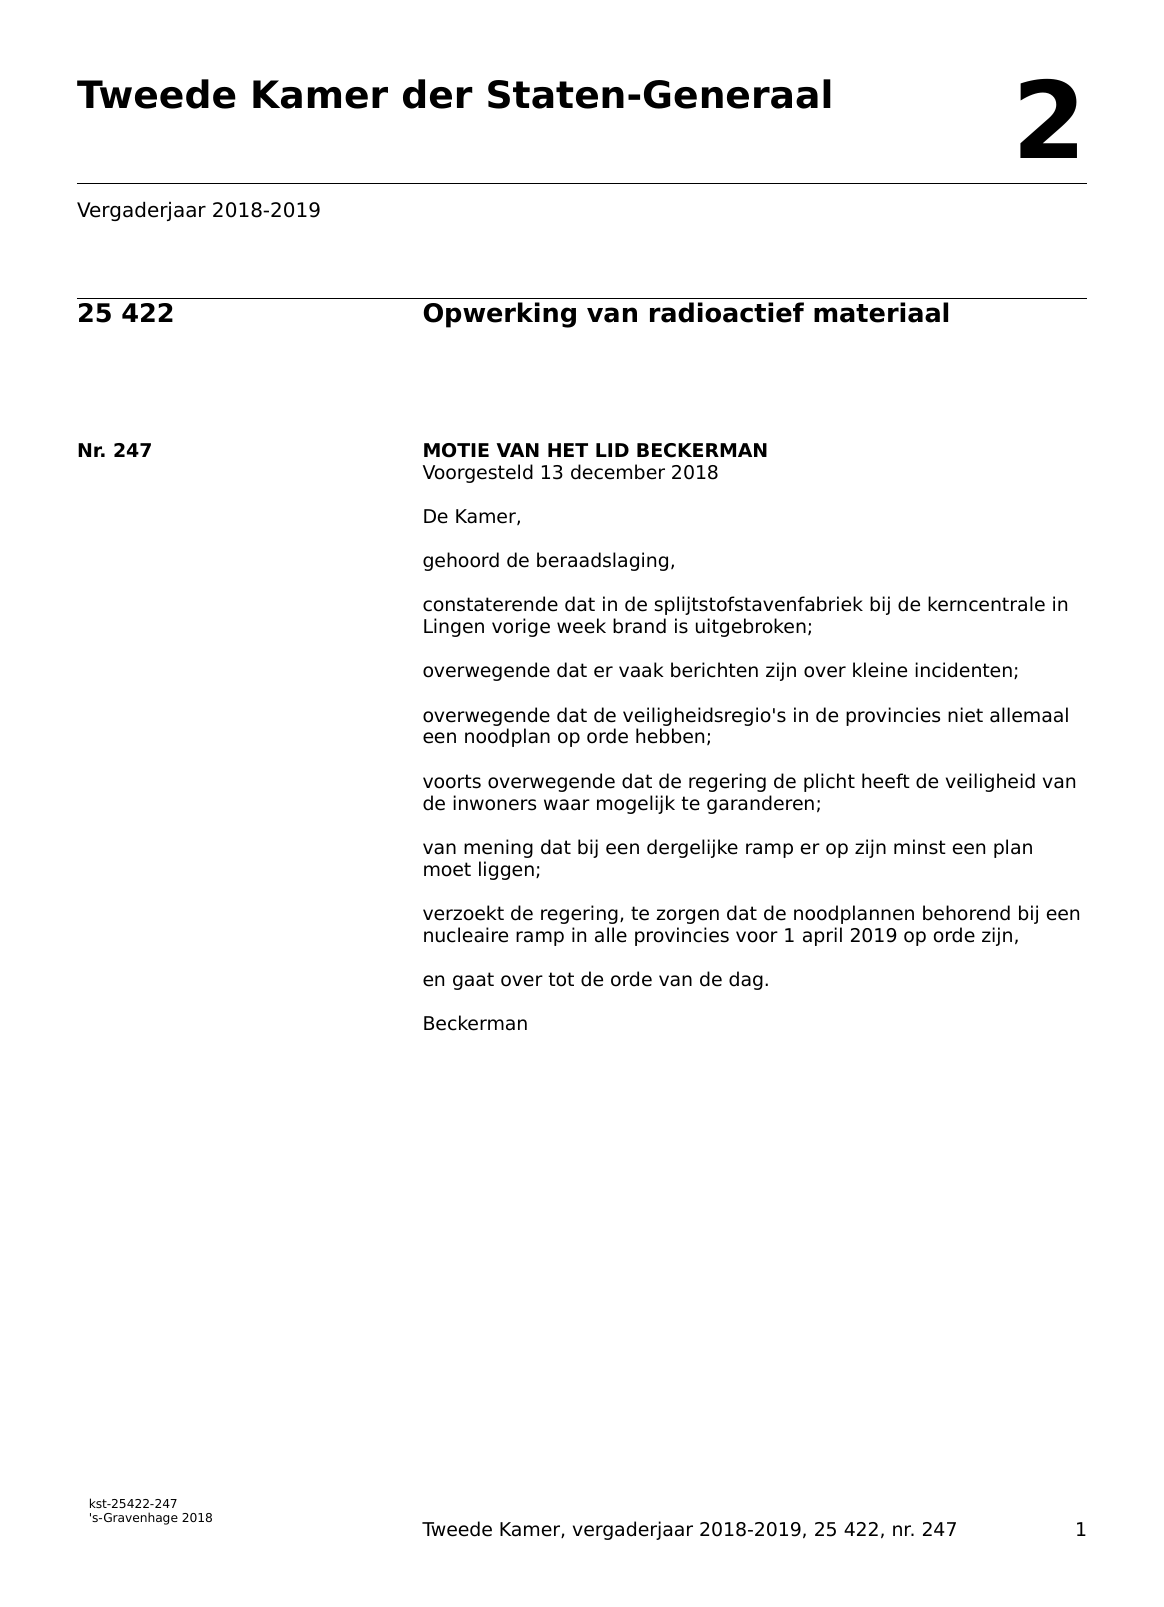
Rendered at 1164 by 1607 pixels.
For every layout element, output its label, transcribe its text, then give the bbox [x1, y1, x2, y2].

table_header 2 [886, 59, 1087, 183]
text 's-Gravenhage 2018 [88, 1511, 323, 1525]
subtitle 25 422 Opwerking van radioactief materiaal [77, 299, 1087, 329]
text Voorgesteld 13 december 2018 [422, 462, 1087, 484]
text overwegende dat er vaak berichten zijn over kleine incidenten; [422, 660, 1087, 682]
text gehoord de beraadslaging, [422, 550, 1087, 572]
text De Kamer, [422, 506, 1087, 528]
text voorts overwegende dat de regering de plicht heeft de veiligheid van de inwoners waar mogelijk te garanderen; [422, 771, 1087, 814]
text Beckerman [422, 1013, 1087, 1035]
text van mening dat bij een dergelijke ramp er op zijn minst een plan moet liggen; [422, 837, 1087, 881]
table_header Tweede Kamer der Staten-Generaal [77, 59, 886, 183]
text verzoekt de regering, te zorgen dat de noodplannen behorend bij een nucleaire ramp in alle provincies voor 1 april 2019 op orde zijn, [422, 903, 1087, 947]
text kst-25422-247 [88, 1497, 323, 1511]
text overwegende dat de veiligheidsregio's in de provincies niet allemaal een noodplan op orde hebben; [422, 704, 1087, 748]
text en gaat over tot de orde van de dag. [422, 969, 1087, 991]
subtitle Nr. 247 MOTIE VAN HET LID BECKERMAN [77, 440, 1087, 462]
text constaterende dat in de splijtstofstavenfabriek bij de kerncentrale in Lingen vorige week brand is uitgebroken; [422, 594, 1087, 638]
table_cell Vergaderjaar 2018-2019 [77, 184, 1087, 298]
